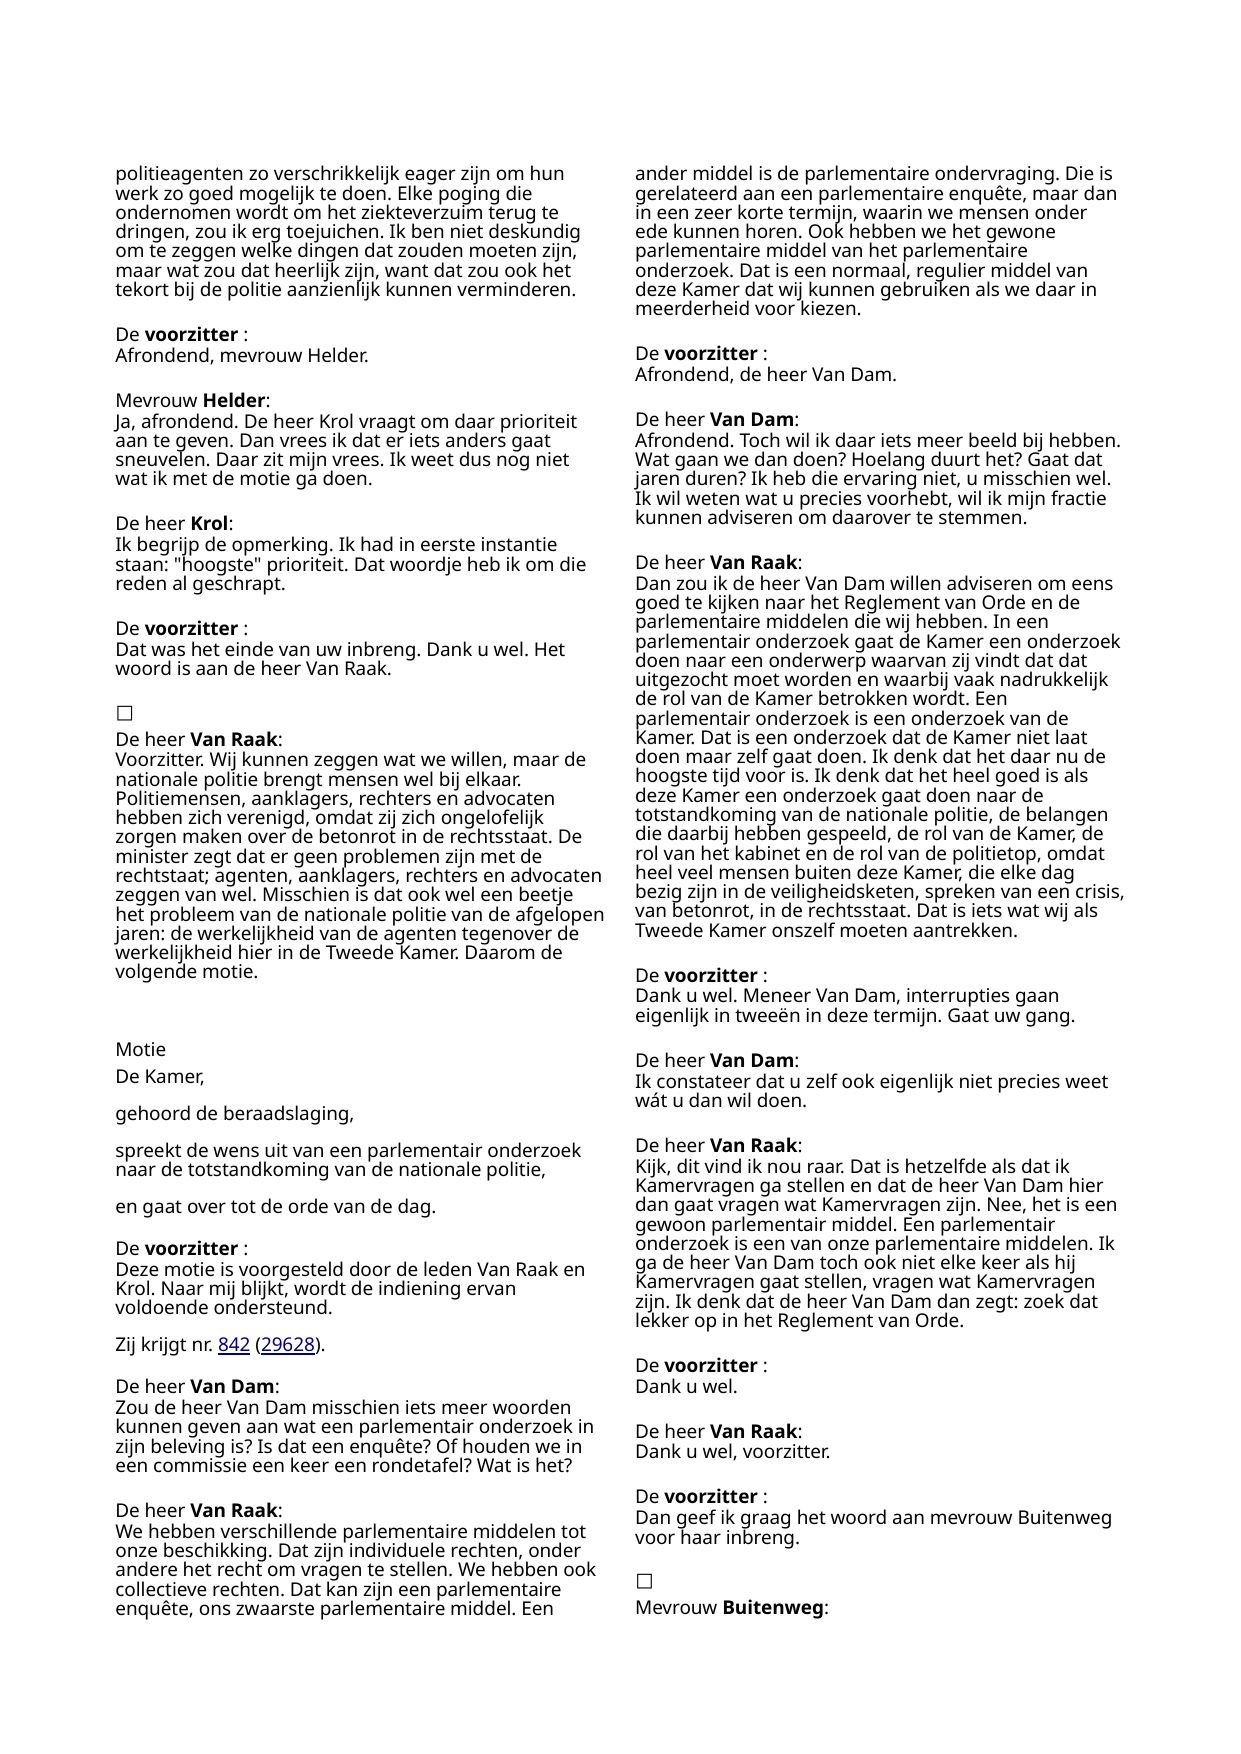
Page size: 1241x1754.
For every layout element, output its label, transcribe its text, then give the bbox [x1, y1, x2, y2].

text De voorzitter : [635, 962, 1125, 987]
text Afrondend, de heer Van Dam. [635, 366, 1125, 385]
text Zij krijgt nr. 842 (29628). [115, 1336, 605, 1356]
text Afrondend. Toch wil ik daar iets meer beeld bij hebben. Wat gaan we dan doen? Hoelang duurt het? Gaat dat jaren duren? Ik heb die ervaring niet, u misschien wel. Ik wil weten wat u precies voorhebt, wil ik mijn fractie kunnen adviseren om daarover te stemmen. [635, 432, 1125, 528]
text De heer Van Raak: [635, 549, 1125, 575]
text De heer Van Raak: [635, 1418, 1125, 1443]
text De voorzitter : [635, 340, 1125, 366]
text De heer Van Raak: [115, 726, 605, 751]
text ⬜ [115, 700, 605, 726]
text Ik begrijp de opmerking. Ik had in eerste instantie staan: "hoogste" prioriteit. Dat woordje heb ik om die reden al geschrapt. [115, 536, 605, 594]
text De voorzitter : [635, 1352, 1125, 1378]
text spreekt de wens uit van een parlementair onderzoek naar de totstandkoming van de nationale politie, [115, 1142, 605, 1180]
text Voorzitter. Wij kunnen zeggen wat we willen, maar de nationale politie brengt mensen wel bij elkaar. Politiemensen, aanklagers, rechters en advocaten hebben zich verenigd, omdat zij zich ongelofelijk zorgen maken over de betonrot in de rechtsstaat. De minister zegt dat er geen problemen zijn met de rechtstaat; agenten, aanklagers, rechters en advocaten zeggen van wel. Misschien is dat ook wel een beetje het probleem van de nationale politie van de afgelopen jaren: de werkelijkheid van de agenten tegenover de werkelijkheid hier in de Tweede Kamer. Daarom de volgende motie. [115, 751, 605, 983]
text politieagenten zo verschrikkelijk eager zijn om hun werk zo goed mogelijk te doen. Elke poging die ondernomen wordt om het ziekteverzuim terug te dringen, zou ik erg toejuichen. Ik ben niet deskundig om te zeggen welke dingen dat zouden moeten zijn, maar wat zou dat heerlijk zijn, want dat zou ook het tekort bij de politie aanzienlijk kunnen verminderen. [115, 165, 605, 300]
text ⬜ [635, 1569, 1125, 1594]
text We hebben verschillende parlementaire middelen tot onze beschikking. Dat zijn individuele rechten, onder andere het recht om vragen te stellen. We hebben ook collectieve rechten. Dat kan zijn een parlementaire enquête, ons zwaarste parlementaire middel. Een [115, 1523, 605, 1619]
text De heer Krol: [115, 511, 605, 536]
text Ja, afrondend. De heer Krol vraagt om daar prioriteit aan te geven. Dan vrees ik dat er iets anders gaat sneuvelen. Daar zit mijn vrees. Ik weet dus nog niet wat ik met de motie ga doen. [115, 413, 605, 490]
text De heer Van Raak: [635, 1132, 1125, 1158]
text De voorzitter : [635, 1484, 1125, 1509]
text Dat was het einde van uw inbreng. Dank u wel. Het woord is aan de heer Van Raak. [115, 641, 605, 679]
text en gaat over tot de orde van de dag. [115, 1198, 605, 1217]
text Zou de heer Van Dam misschien iets meer woorden kunnen geven aan wat een parlementair onderzoek in zijn beleving is? Is dat een enquête? Of houden we in een commissie een keer een rondetafel? Wat is het? [115, 1399, 605, 1476]
text De voorzitter : [115, 1235, 605, 1261]
text Dank u wel. Meneer Van Dam, interrupties gaan eigenlijk in tweeën in deze termijn. Gaat uw gang. [635, 987, 1125, 1026]
text De voorzitter : [115, 321, 605, 347]
text De voorzitter : [115, 615, 605, 641]
text Deze motie is voorgesteld door de leden Van Raak en Krol. Naar mij blijkt, wordt de indiening ervan voldoende ondersteund. [115, 1261, 605, 1318]
text De Kamer, [115, 1068, 605, 1087]
text De heer Van Dam: [115, 1373, 605, 1399]
text Mevrouw Buitenweg: [635, 1594, 1125, 1620]
text Ik constateer dat u zelf ook eigenlijk niet precies weet wát u dan wil doen. [635, 1073, 1125, 1111]
text Motie [115, 1036, 605, 1062]
text Dan geef ik graag het woord aan mevrouw Buitenweg voor haar inbreng. [635, 1509, 1125, 1548]
text De heer Van Dam: [635, 406, 1125, 432]
text Dank u wel, voorzitter. [635, 1443, 1125, 1463]
text gehoord de beraadslaging, [115, 1105, 605, 1124]
text Dan zou ik de heer Van Dam willen adviseren om eens goed te kijken naar het Reglement van Orde en de parlementaire middelen die wij hebben. In een parlementair onderzoek gaat de Kamer een onderzoek doen naar een onderwerp waarvan zij vindt dat dat uitgezocht moet worden en waarbij vaak nadrukkelijk de rol van de Kamer betrokken wordt. Een parlementair onderzoek is een onderzoek van de Kamer. Dat is een onderzoek dat de Kamer niet laat doen maar zelf gaat doen. Ik denk dat het daar nu de hoogste tijd voor is. Ik denk dat het heel goed is als deze Kamer een onderzoek gaat doen naar de totstandkoming van de nationale politie, de belangen die daarbij hebben gespeeld, de rol van de Kamer, de rol van het kabinet en de rol van de politietop, omdat heel veel mensen buiten deze Kamer, die elke dag bezig zijn in de veiligheidsketen, spreken van een crisis, van betonrot, in de rechtsstaat. Dat is iets wat wij als Tweede Kamer onszelf moeten aantrekken. [635, 575, 1125, 941]
text ander middel is de parlementaire ondervraging. Die is gerelateerd aan een parlementaire enquête, maar dan in een zeer korte termijn, waarin we mensen onder ede kunnen horen. Ook hebben we het gewone parlementaire middel van het parlementaire onderzoek. Dat is een normaal, regulier middel van deze Kamer dat wij kunnen gebruiken als we daar in meerderheid voor kiezen. [635, 165, 1125, 319]
text Kijk, dit vind ik nou raar. Dat is hetzelfde als dat ik Kamervragen ga stellen en dat de heer Van Dam hier dan gaat vragen wat Kamervragen zijn. Nee, het is een gewoon parlementair middel. Een parlementair onderzoek is een van onze parlementaire middelen. Ik ga de heer Van Dam toch ook niet elke keer als hij Kamervragen gaat stellen, vragen wat Kamervragen zijn. Ik denk dat de heer Van Dam dan zegt: zoek dat lekker op in het Reglement van Orde. [635, 1158, 1125, 1331]
text Dank u wel. [635, 1378, 1125, 1397]
text De heer Van Raak: [115, 1497, 605, 1523]
text Afrondend, mevrouw Helder. [115, 347, 605, 366]
text De heer Van Dam: [635, 1047, 1125, 1073]
text Mevrouw Helder: [115, 387, 605, 413]
